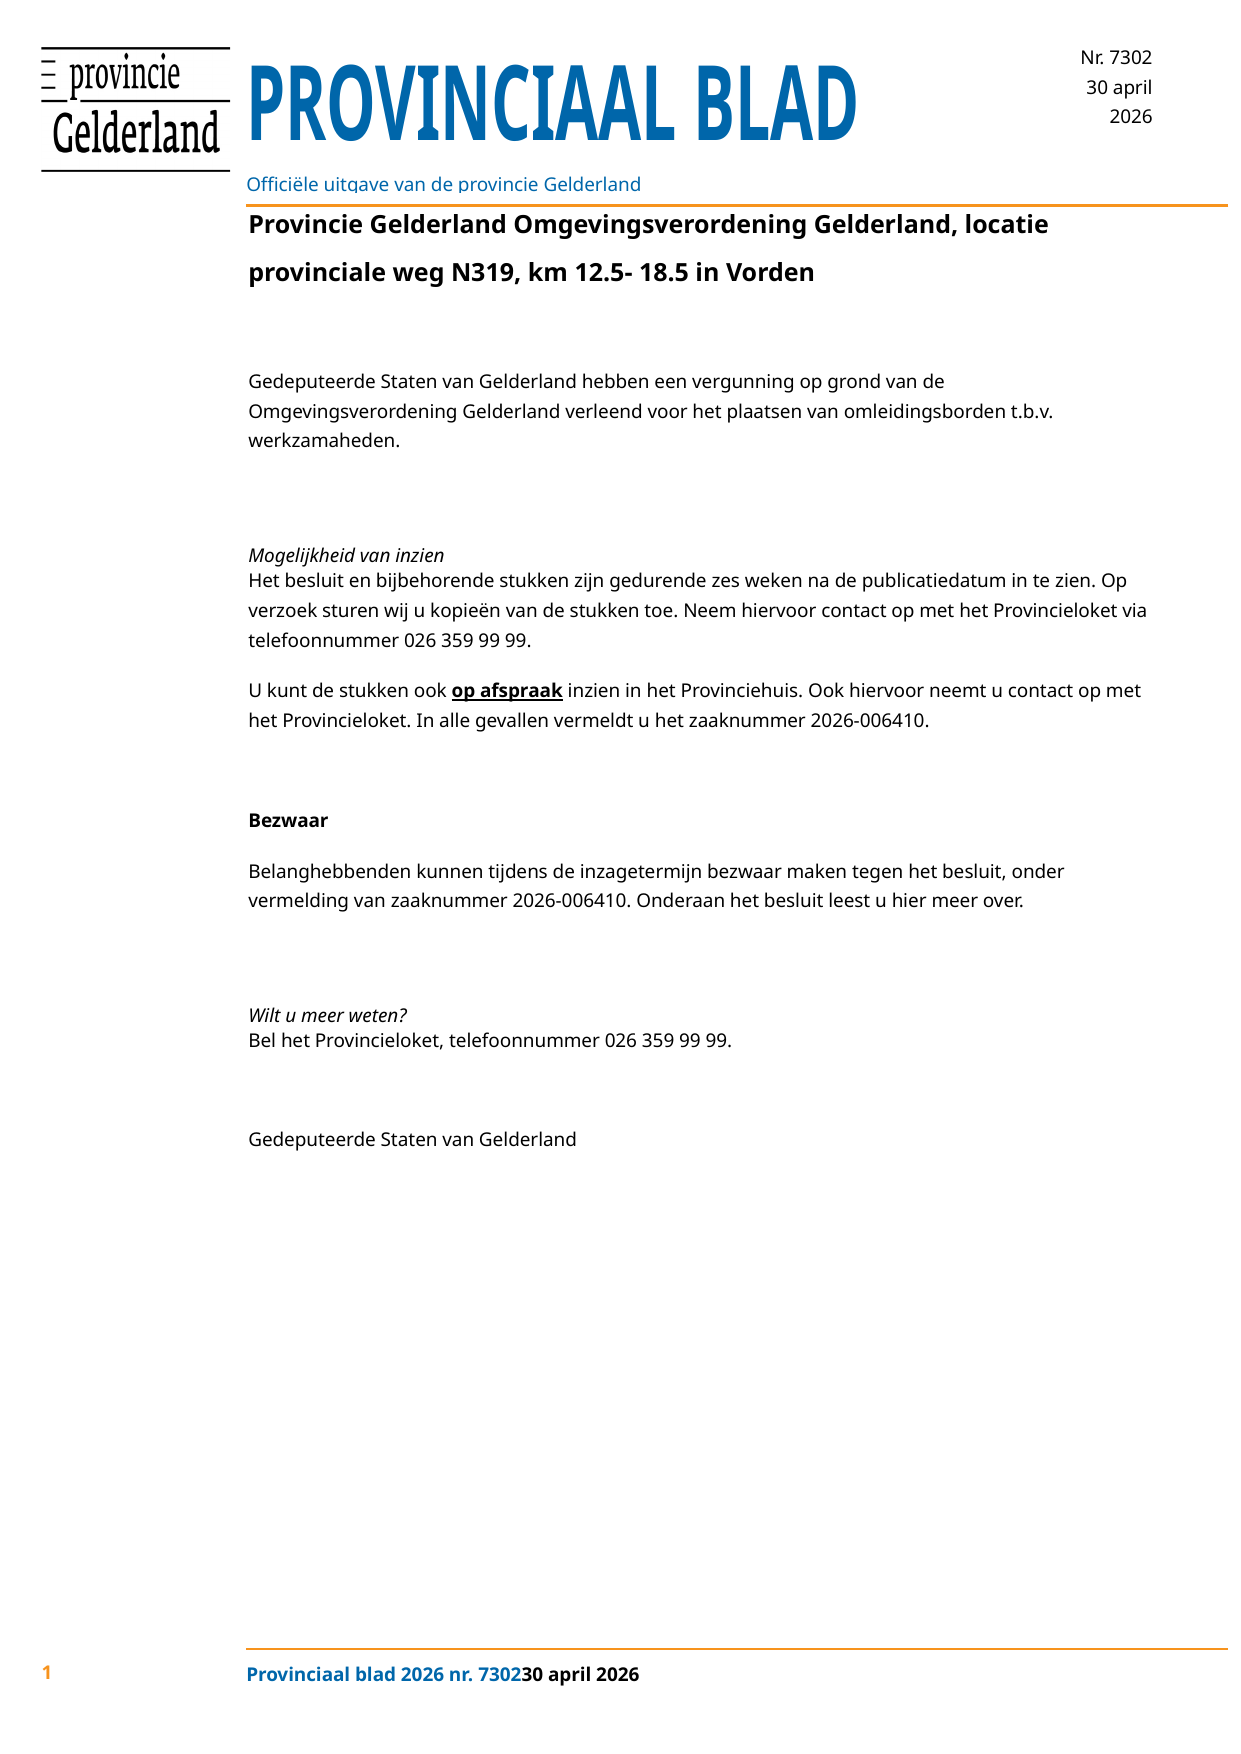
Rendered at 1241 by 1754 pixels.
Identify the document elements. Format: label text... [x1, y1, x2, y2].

text Provincie Gelderland Omgevingsverordening Gelderland, locatie provinciale weg N319, km 12.5- 18.5 in Vorden [248, 207, 1152, 288]
text Het besluit en bijbehorende stukken zijn gedurende zes weken na de publicatiedatum in te zien. Op verzoek sturen wij u kopieën van de stukken toe. Neem hiervoor contact op met het Provincieloket via telefoonnummer 026 359 99 99. [248, 568, 1152, 652]
text Bel het Provincieloket, telefoonnummer 026 359 99 99. [248, 1028, 1152, 1053]
text Mogelijkheid van inzien [248, 542, 1152, 568]
text Gedeputeerde Staten van Gelderland hebben een vergunning op grond van de Omgevingsverordening Gelderland verleend voor het plaatsen van omleidingsborden t.b.v. werkzamaheden. [248, 368, 1152, 453]
text U kunt de stukken ook op afspraak inzien in het Provinciehuis. Ook hiervoor neemt u contact op met het Provincieloket. In alle gevallen vermeldt u het zaaknummer 2026-006410. [248, 677, 1152, 732]
text Belanghebbenden kunnen tijdens de inzagetermijn bezwaar maken tegen het besluit, onder vermelding van zaaknummer 2026-006410. Onderaan het besluit leest u hier meer over. [248, 858, 1152, 913]
text Bezwaar [248, 808, 1152, 833]
picture [41, 47, 231, 172]
text Gedeputeerde Staten van Gelderland [248, 1126, 1152, 1152]
text Wilt u meer weten? [248, 1002, 1152, 1028]
